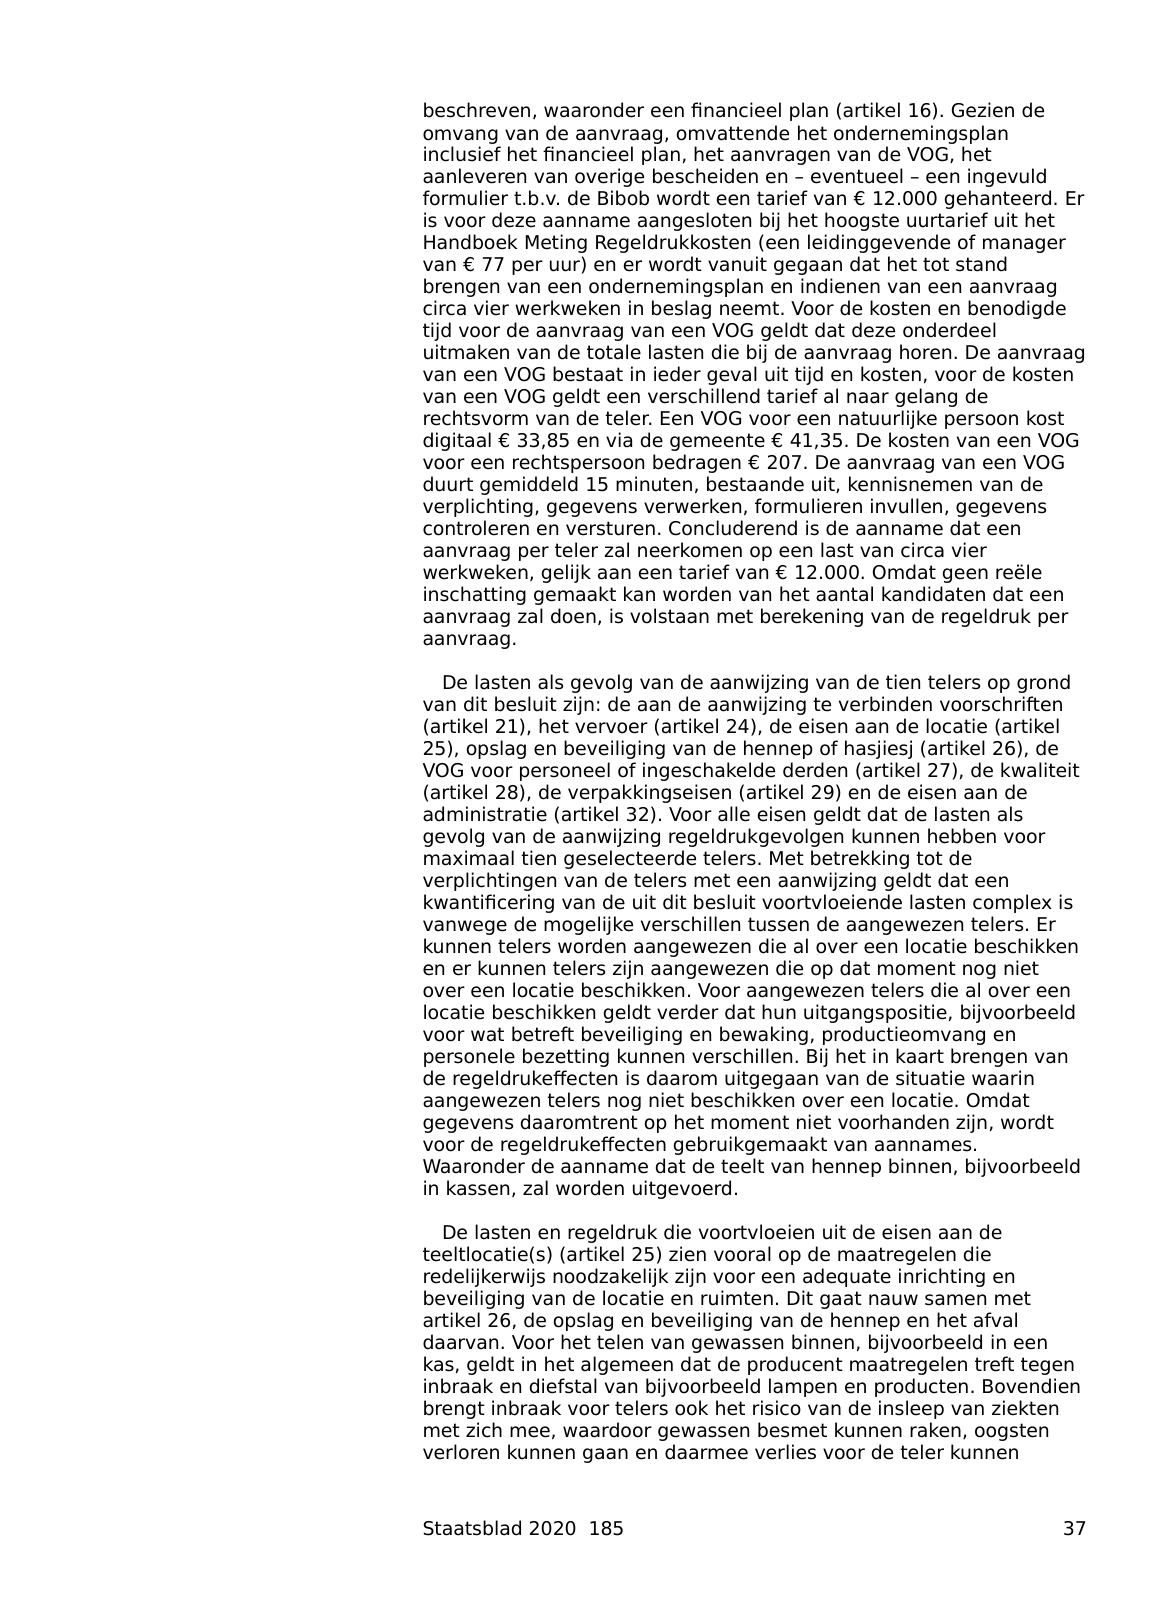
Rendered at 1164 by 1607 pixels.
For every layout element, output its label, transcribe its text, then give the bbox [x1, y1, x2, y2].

text De lasten en regeldruk die voortvloeien uit de eisen aan de teeltlocatie(s) (artikel 25) zien vooral op de maatregelen die redelijkerwijs noodzakelijk zijn voor een adequate inrichting en beveiliging van de locatie en ruimten. Dit gaat nauw samen met artikel 26, de opslag en beveiliging van de hennep en het afval daarvan. Voor het telen van gewassen binnen, bijvoorbeeld in een kas, geldt in het algemeen dat de producent maatregelen treft tegen inbraak en diefstal van bijvoorbeeld lampen en producten. Bovendien brengt inbraak voor telers ook het risico van de insleep van ziekten met zich mee, waardoor gewassen besmet kunnen raken, oogsten verloren kunnen gaan en daarmee verlies voor de teler kunnen [422, 1222, 1087, 1463]
text beschreven, waaronder een financieel plan (artikel 16). Gezien de omvang van de aanvraag, omvattende het ondernemingsplan inclusief het financieel plan, het aanvragen van de VOG, het aanleveren van overige bescheiden en – eventueel – een ingevuld formulier t.b.v. de Bibob wordt een tarief van € 12.000 gehanteerd. Er is voor deze aanname aangesloten bij het hoogste uurtarief uit het Handboek Meting Regeldrukkosten (een leidinggevende of manager van € 77 per uur) en er wordt vanuit gegaan dat het tot stand brengen van een ondernemingsplan en indienen van een aanvraag circa vier werkweken in beslag neemt. Voor de kosten en benodigde tijd voor de aanvraag van een VOG geldt dat deze onderdeel uitmaken van de totale lasten die bij de aanvraag horen. De aanvraag van een VOG bestaat in ieder geval uit tijd en kosten, voor de kosten van een VOG geldt een verschillend tarief al naar gelang de rechtsvorm van de teler. Een VOG voor een natuurlijke persoon kost digitaal € 33,85 en via de gemeente € 41,35. De kosten van een VOG voor een rechtspersoon bedragen € 207. De aanvraag van een VOG duurt gemiddeld 15 minuten, bestaande uit, kennisnemen van de verplichting, gegevens verwerken, formulieren invullen, gegevens controleren en versturen. Concluderend is de aanname dat een aanvraag per teler zal neerkomen op een last van circa vier werkweken, gelijk aan een tarief van € 12.000. Omdat geen reële inschatting gemaakt kan worden van het aantal kandidaten dat een aanvraag zal doen, is volstaan met berekening van de regeldruk per aanvraag. [422, 100, 1087, 650]
text De lasten als gevolg van de aanwijzing van de tien telers op grond van dit besluit zijn: de aan de aanwijzing te verbinden voorschriften (artikel 21), het vervoer (artikel 24), de eisen aan de locatie (artikel 25), opslag en beveiliging van de hennep of hasjiesj (artikel 26), de VOG voor personeel of ingeschakelde derden (artikel 27), de kwaliteit (artikel 28), de verpakkingseisen (artikel 29) en de eisen aan de administratie (artikel 32). Voor alle eisen geldt dat de lasten als gevolg van de aanwijzing regeldrukgevolgen kunnen hebben voor maximaal tien geselecteerde telers. Met betrekking tot de verplichtingen van de telers met een aanwijzing geldt dat een kwantificering van de uit dit besluit voortvloeiende lasten complex is vanwege de mogelijke verschillen tussen de aangewezen telers. Er kunnen telers worden aangewezen die al over een locatie beschikken en er kunnen telers zijn aangewezen die op dat moment nog niet over een locatie beschikken. Voor aangewezen telers die al over een locatie beschikken geldt verder dat hun uitgangspositie, bijvoorbeeld voor wat betreft beveiliging en bewaking, productieomvang en personele bezetting kunnen verschillen. Bij het in kaart brengen van de regeldrukeffecten is daarom uitgegaan van de situatie waarin aangewezen telers nog niet beschikken over een locatie. Omdat gegevens daaromtrent op het moment niet voorhanden zijn, wordt voor de regeldrukeffecten gebruikgemaakt van aannames. Waaronder de aanname dat de teelt van hennep binnen, bijvoorbeeld in kassen, zal worden uitgevoerd. [422, 672, 1087, 1199]
